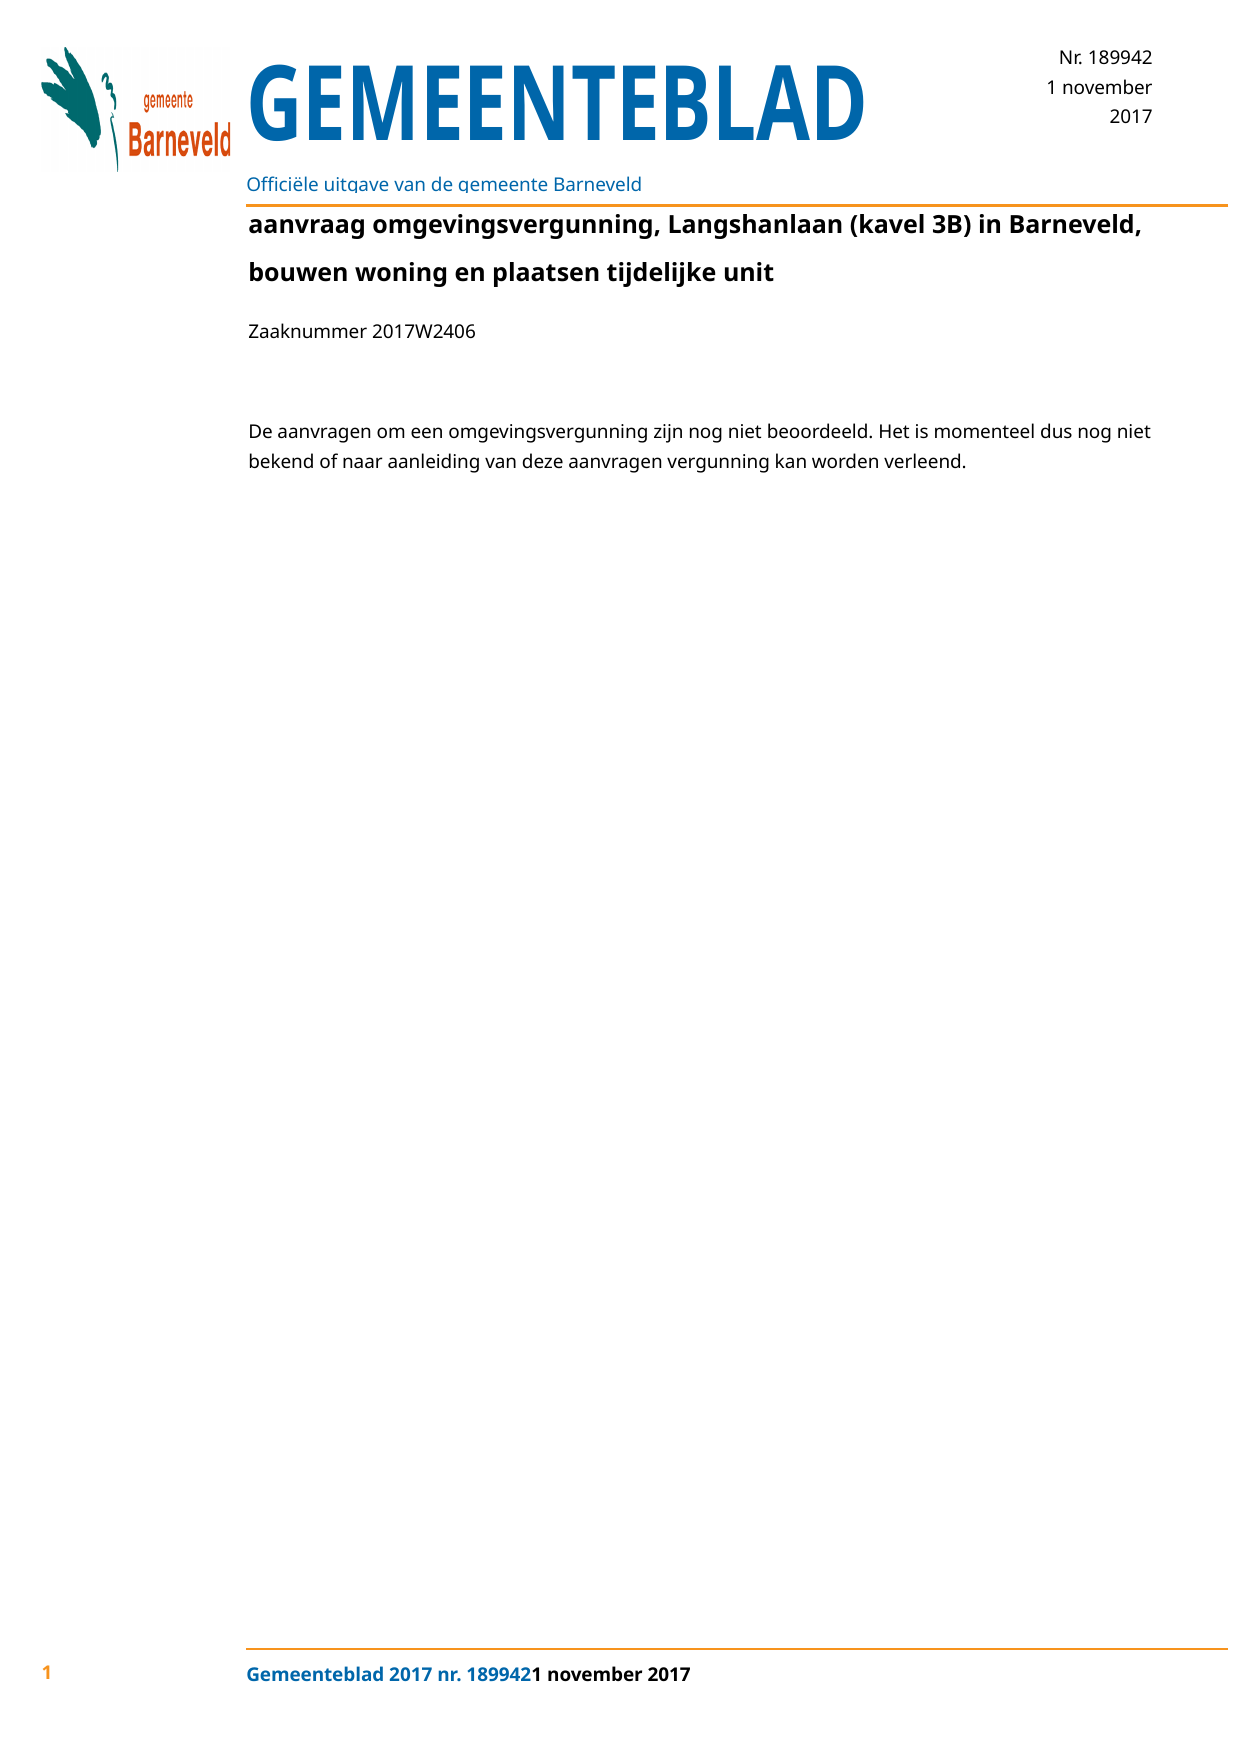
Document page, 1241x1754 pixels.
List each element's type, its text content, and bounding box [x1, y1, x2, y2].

picture [41, 47, 231, 172]
text Zaaknummer 2017W2406 [248, 318, 1152, 344]
text aanvraag omgevingsvergunning, Langshanlaan (kavel 3B) in Barneveld, bouwen woning en plaatsen tijdelijke unit [248, 207, 1152, 288]
text De aanvragen om een omgevingsvergunning zijn nog niet beoordeeld. Het is momenteel dus nog niet bekend of naar aanleiding van deze aanvragen vergunning kan worden verleend. [248, 419, 1152, 474]
